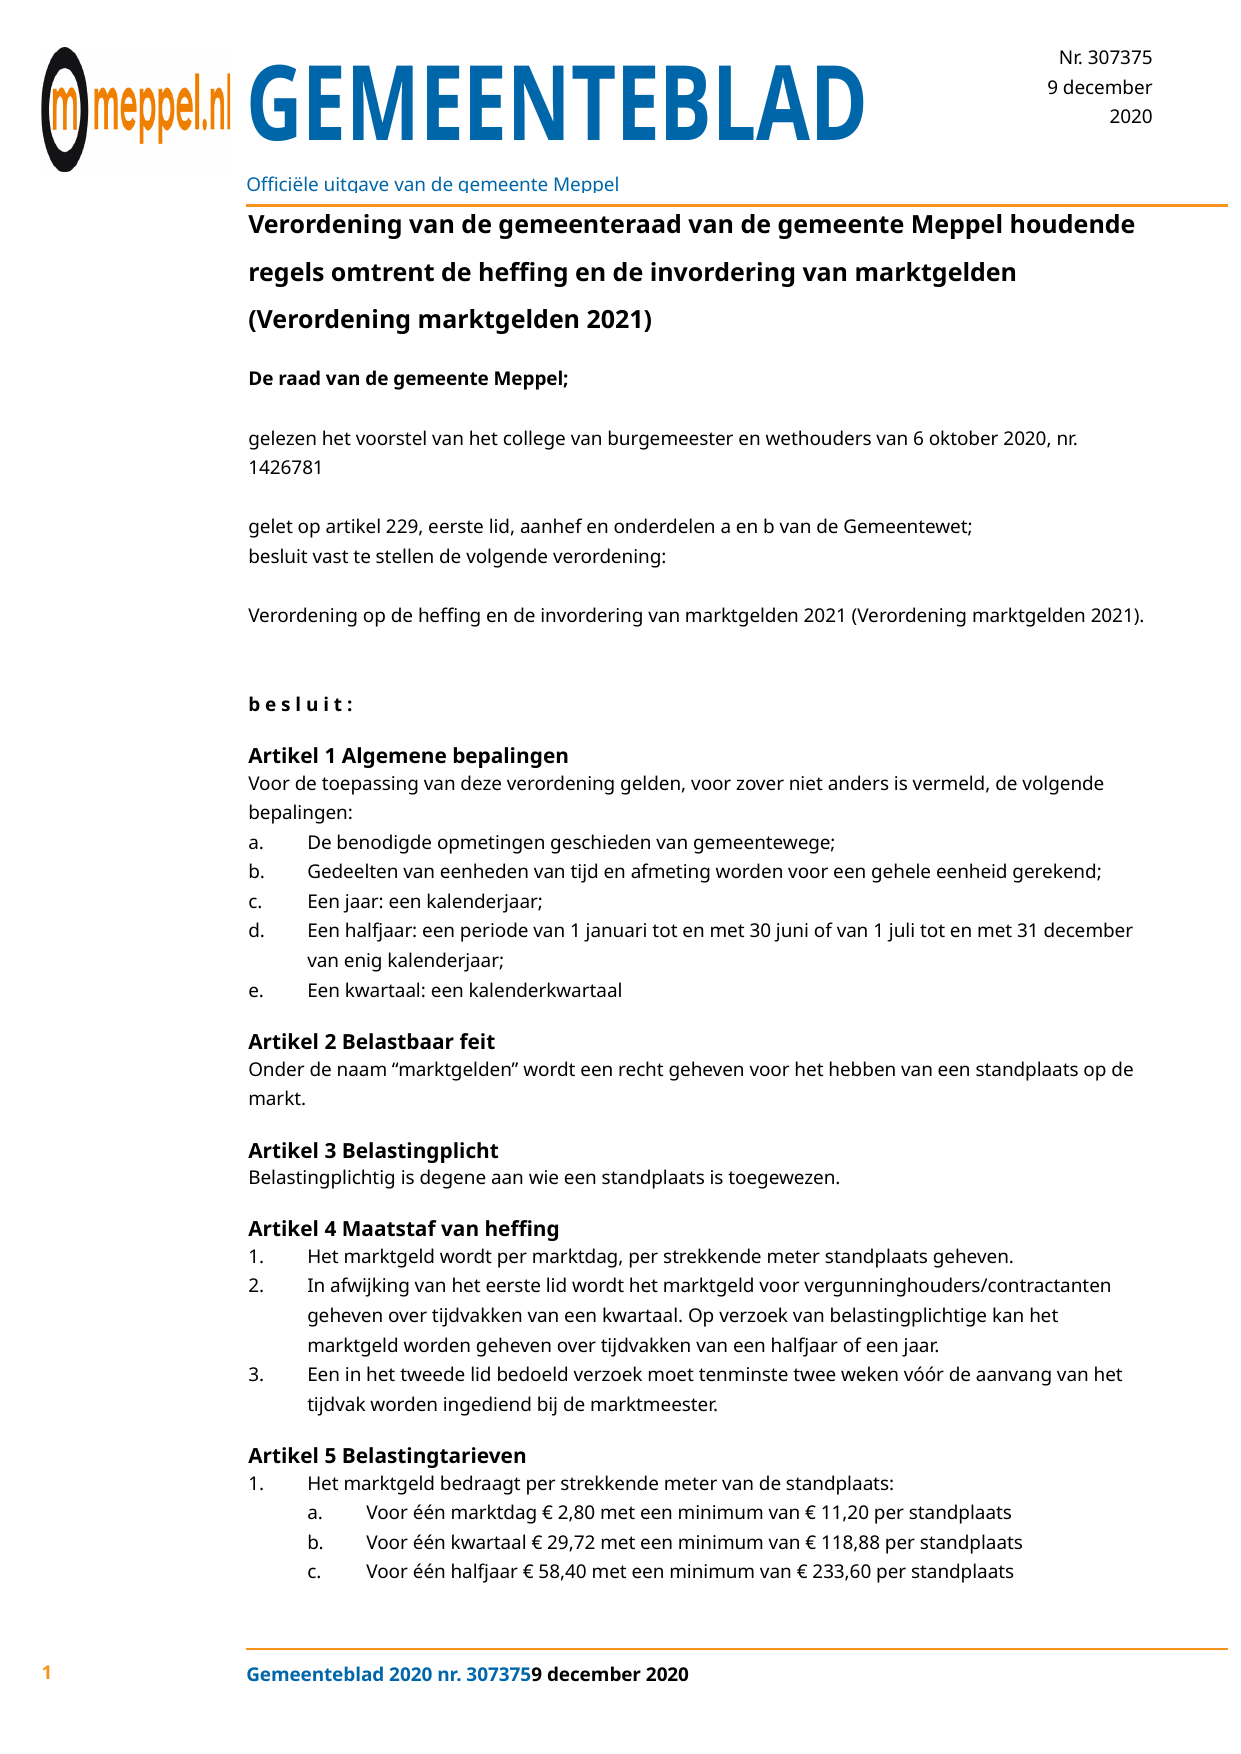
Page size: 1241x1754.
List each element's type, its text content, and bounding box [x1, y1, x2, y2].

list Voor één marktdag € 2,80 met een minimum van € 11,20 per standplaats [307, 1499, 1152, 1525]
list Een halfjaar: een periode van 1 januari tot en met 30 juni of van 1 juli tot en met 31 december van enig kalenderjaar; [248, 918, 1152, 973]
text besluit vast te stellen de volgende verordening: [248, 543, 1152, 569]
text Voor de toepassing van deze verordening gelden, voor zover niet anders is vermeld, de volgende bepalingen: [248, 770, 1152, 825]
list Het marktgeld bedraagt per strekkende meter van de standplaats: [248, 1470, 1152, 1496]
text Artikel 5 Belastingtarieven [248, 1441, 1152, 1470]
text Artikel 1 Algemene bepalingen [248, 741, 1152, 770]
text Verordening op de heffing en de invordering van marktgelden 2021 (Verordening marktgelden 2021). [248, 602, 1152, 628]
list Gedeelten van eenheden van tijd en afmeting worden voor een gehele eenheid gerekend; [248, 858, 1152, 884]
list Een in het tweede lid bedoeld verzoek moet tenminste twee weken vóór de aanvang van het tijdvak worden ingediend bij de marktmeester. [248, 1361, 1152, 1417]
text Verordening van de gemeenteraad van de gemeente Meppel houdende regels omtrent de heffing en de invordering van marktgelden (Verordening marktgelden 2021) [248, 207, 1152, 336]
text Onder de naam “marktgelden” wordt een recht geheven voor het hebben van een standplaats op de markt. [248, 1056, 1152, 1111]
list Een kwartaal: een kalenderkwartaal [248, 977, 1152, 1003]
list Voor één halfjaar € 58,40 met een minimum van € 233,60 per standplaats [307, 1558, 1152, 1584]
text Belastingplichtig is degene aan wie een standplaats is toegewezen. [248, 1164, 1152, 1190]
list Voor één kwartaal € 29,72 met een minimum van € 118,88 per standplaats [307, 1529, 1152, 1555]
text gelezen het voorstel van het college van burgemeester en wethouders van 6 oktober 2020, nr. 1426781 [248, 425, 1152, 480]
text Artikel 4 Maatstaf van heffing [248, 1214, 1152, 1243]
list Een jaar: een kalenderjaar; [248, 888, 1152, 914]
text De raad van de gemeente Meppel; [248, 366, 1152, 391]
list De benodigde opmetingen geschieden van gemeentewege; [248, 829, 1152, 855]
text gelet op artikel 229, eerste lid, aanhef en onderdelen a en b van de Gemeentewet; [248, 513, 1152, 539]
list Het marktgeld wordt per marktdag, per strekkende meter standplaats geheven. [248, 1243, 1152, 1269]
picture [41, 47, 231, 172]
text Artikel 2 Belastbaar feit [248, 1027, 1152, 1056]
text Artikel 3 Belastingplicht [248, 1136, 1152, 1164]
list In afwijking van het eerste lid wordt het marktgeld voor vergunninghouders/contractanten geheven over tijdvakken van een kwartaal. Op verzoek van belastingplichtige kan het marktgeld worden geheven over tijdvakken van een halfjaar of een jaar. [248, 1273, 1152, 1357]
text b e s l u i t : [248, 691, 1152, 717]
